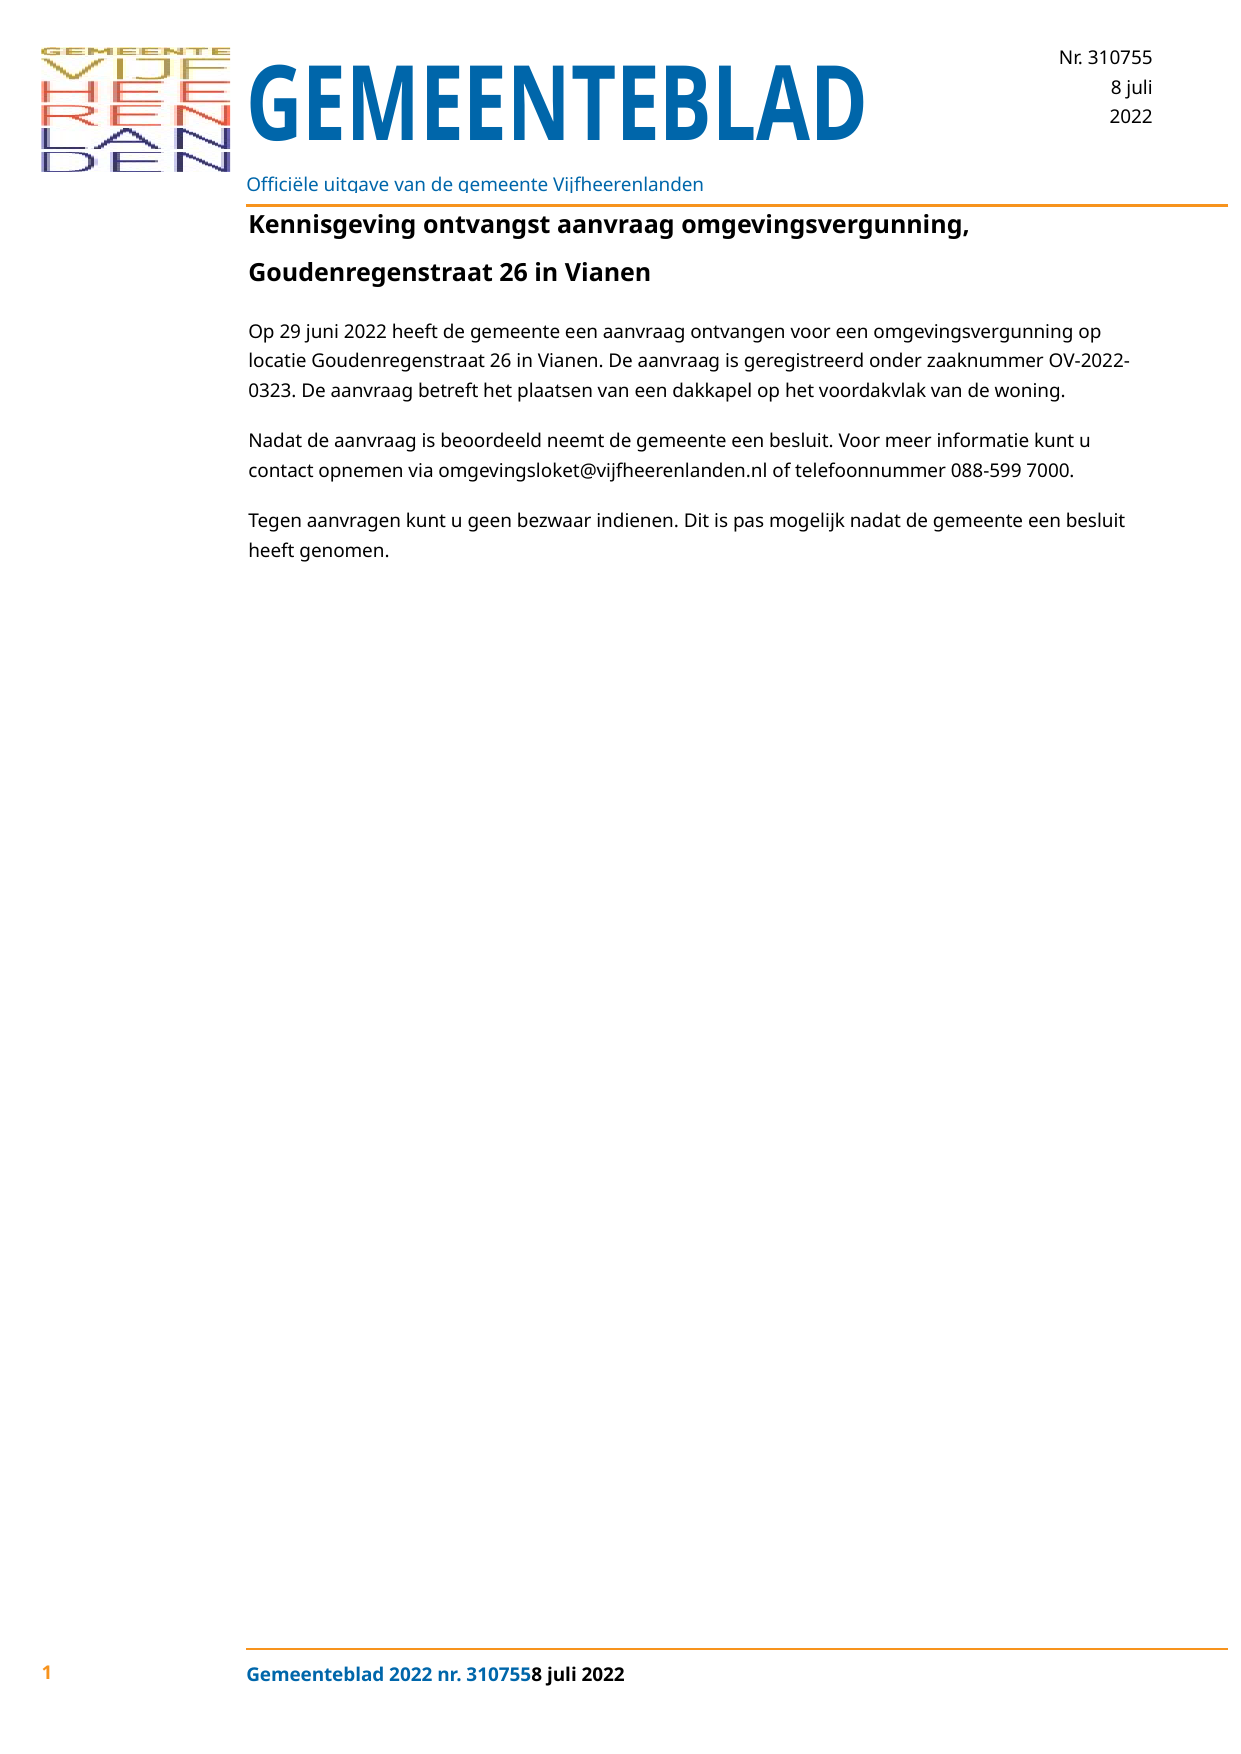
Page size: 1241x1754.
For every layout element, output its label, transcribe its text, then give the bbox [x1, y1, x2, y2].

picture [41, 47, 231, 172]
text Nadat de aanvraag is beoordeeld neemt de gemeente een besluit. Voor meer informatie kunt u contact opnemen via omgevingsloket@vijfheerenlanden.nl of telefoonnummer 088-599 7000. [248, 427, 1152, 483]
text Op 29 juni 2022 heeft de gemeente een aanvraag ontvangen voor een omgevingsvergunning op locatie Goudenregenstraat 26 in Vianen. De aanvraag is geregistreerd onder zaaknummer OV-2022-0323. De aanvraag betreft het plaatsen van een dakkapel op het voordakvlak van de woning. [248, 318, 1152, 403]
text Tegen aanvragen kunt u geen bezwaar indienen. Dit is pas mogelijk nadat de gemeente een besluit heeft genomen. [248, 507, 1152, 563]
text Kennisgeving ontvangst aanvraag omgevingsvergunning, Goudenregenstraat 26 in Vianen [248, 207, 1152, 288]
